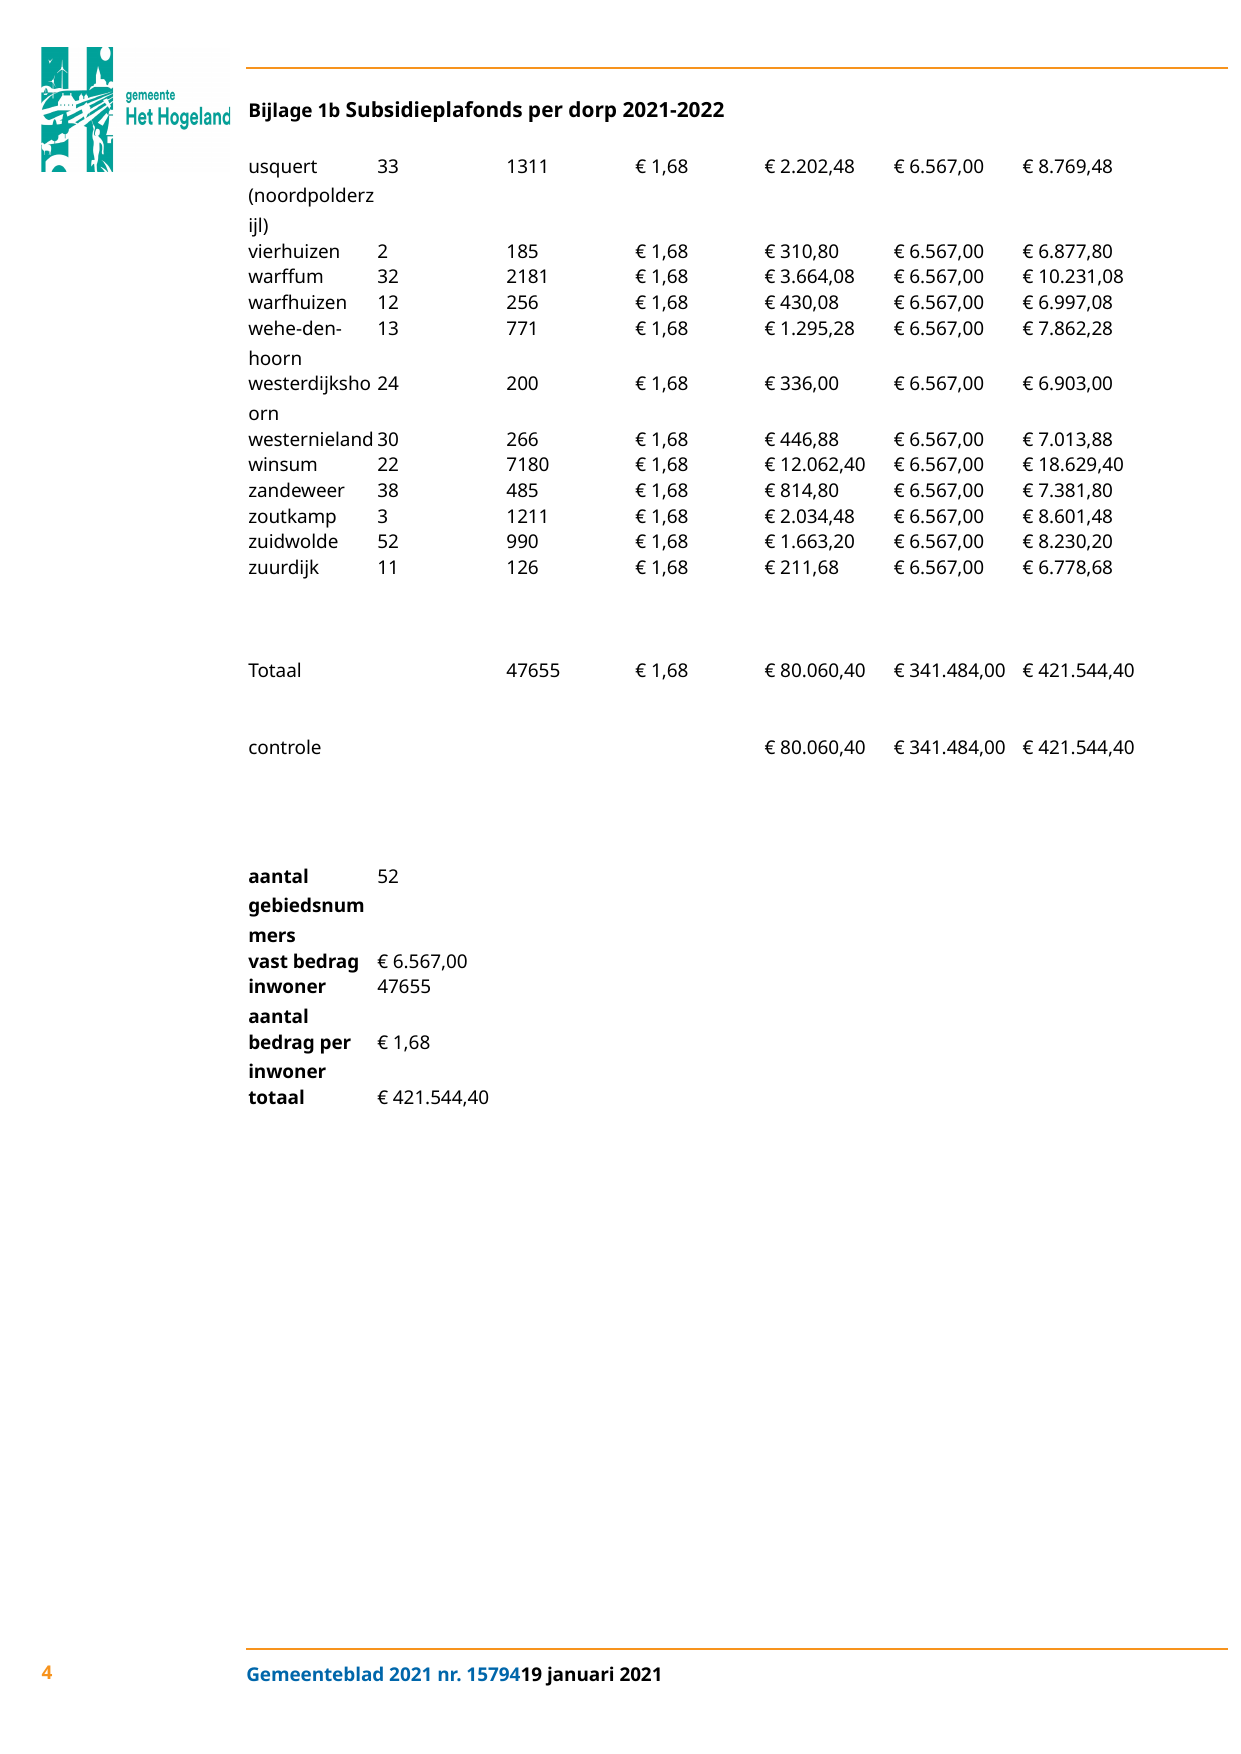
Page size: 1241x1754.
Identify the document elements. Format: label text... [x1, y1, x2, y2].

table_cell € 7.862,28 [1023, 315, 1152, 370]
table_cell wehe-den-hoorn [248, 315, 377, 370]
table_cell [377, 838, 506, 863]
table_cell [635, 632, 764, 657]
table_cell [635, 786, 764, 812]
table_cell [764, 632, 893, 657]
table_cell [635, 974, 764, 1029]
table_cell € 814,80 [764, 477, 893, 503]
table_cell € 341.484,00 [894, 735, 1022, 760]
table_cell 52 [377, 863, 506, 948]
table_cell € 1,68 [635, 370, 764, 426]
table_cell [248, 812, 377, 837]
table_cell [894, 580, 1022, 606]
table_cell [506, 812, 635, 837]
table_cell [635, 1029, 764, 1084]
table_cell 12 [377, 289, 506, 315]
text Bijlage 1b Subsidieplafonds per dorp 2021-2022 [248, 95, 1152, 123]
table_cell 11 [377, 554, 506, 580]
table_cell warfhuizen [248, 289, 377, 315]
table_cell [894, 683, 1022, 709]
table_cell € 10.231,08 [1023, 264, 1152, 289]
table_cell [764, 948, 893, 974]
table_cell 24 [377, 370, 506, 426]
table_cell [894, 1084, 1022, 1110]
table_cell 1211 [506, 503, 635, 529]
table_cell [377, 786, 506, 812]
table_cell [248, 709, 377, 734]
table_cell € 1.295,28 [764, 315, 893, 370]
table_cell € 6.567,00 [894, 529, 1022, 554]
table_cell € 1,68 [635, 529, 764, 554]
table_cell € 336,00 [764, 370, 893, 426]
table_header € 6.567,00 [894, 153, 1022, 238]
table_cell [248, 683, 377, 709]
table_cell [248, 786, 377, 812]
table_cell [248, 760, 377, 786]
table_cell [894, 1029, 1022, 1084]
table_cell 47655 [377, 974, 506, 1029]
table_cell [506, 1029, 635, 1084]
table_cell [506, 948, 635, 974]
table_cell [764, 760, 893, 786]
table_cell € 6.567,00 [894, 264, 1022, 289]
table_cell 200 [506, 370, 635, 426]
table_cell [248, 580, 377, 606]
table_cell € 1,68 [635, 289, 764, 315]
table_cell € 1,68 [635, 554, 764, 580]
table_cell [764, 1084, 893, 1110]
table_cell € 1,68 [635, 503, 764, 529]
table_cell € 421.544,40 [377, 1084, 506, 1110]
table_cell [635, 948, 764, 974]
table_cell € 6.877,80 [1023, 238, 1152, 264]
table_cell € 6.567,00 [894, 554, 1022, 580]
table_cell [764, 606, 893, 632]
table_cell € 7.013,88 [1023, 426, 1152, 451]
table_cell [377, 760, 506, 786]
table_cell [635, 812, 764, 837]
table_cell 52 [377, 529, 506, 554]
table_cell [894, 786, 1022, 812]
table_cell [506, 863, 635, 948]
table_cell bedrag per inwoner [248, 1029, 377, 1084]
table_cell vast bedrag [248, 948, 377, 974]
table_cell 485 [506, 477, 635, 503]
table_cell 47655 [506, 657, 635, 683]
table_cell [377, 709, 506, 734]
table_cell [1023, 632, 1152, 657]
table_cell € 6.997,08 [1023, 289, 1152, 315]
table_cell controle [248, 735, 377, 760]
table_cell € 6.567,00 [894, 477, 1022, 503]
table_cell € 1,68 [635, 238, 764, 264]
table_cell € 1.663,20 [764, 529, 893, 554]
table_cell [635, 709, 764, 734]
table_cell € 3.664,08 [764, 264, 893, 289]
table_cell [506, 1084, 635, 1110]
table_cell [894, 974, 1022, 1029]
table_cell € 2.034,48 [764, 503, 893, 529]
table_cell [1023, 1084, 1152, 1110]
table_cell € 8.601,48 [1023, 503, 1152, 529]
table_cell 30 [377, 426, 506, 451]
table_cell 266 [506, 426, 635, 451]
table_cell inwoner aantal [248, 974, 377, 1029]
table_cell [506, 709, 635, 734]
table_cell [764, 580, 893, 606]
table_cell [635, 760, 764, 786]
table_cell [248, 838, 377, 863]
table_cell 7180 [506, 451, 635, 477]
table_cell € 1,68 [635, 657, 764, 683]
table_cell [1023, 683, 1152, 709]
table_cell [894, 948, 1022, 974]
table_cell [506, 786, 635, 812]
table_header 1311 [506, 153, 635, 238]
table_cell [506, 974, 635, 1029]
table_cell [1023, 606, 1152, 632]
table_cell [764, 1029, 893, 1084]
table_cell [894, 760, 1022, 786]
table_cell [1023, 974, 1152, 1029]
table_cell 990 [506, 529, 635, 554]
table_cell Totaal [248, 657, 377, 683]
table_cell [764, 863, 893, 948]
table_cell € 6.567,00 [894, 315, 1022, 370]
table_cell € 1,68 [377, 1029, 506, 1084]
table_cell [506, 838, 635, 863]
table_cell [894, 838, 1022, 863]
table_cell [506, 580, 635, 606]
table_cell totaal [248, 1084, 377, 1110]
table_cell [506, 683, 635, 709]
table_cell [377, 580, 506, 606]
table_cell zuidwolde [248, 529, 377, 554]
table_cell € 430,08 [764, 289, 893, 315]
table_cell € 211,68 [764, 554, 893, 580]
table_cell € 7.381,80 [1023, 477, 1152, 503]
table_cell [1023, 580, 1152, 606]
table_cell zandeweer [248, 477, 377, 503]
table_cell zuurdijk [248, 554, 377, 580]
table_header € 8.769,48 [1023, 153, 1152, 238]
table_cell [506, 606, 635, 632]
table_cell [506, 632, 635, 657]
table_cell 185 [506, 238, 635, 264]
table_cell 38 [377, 477, 506, 503]
table_cell [894, 709, 1022, 734]
table_cell € 1,68 [635, 477, 764, 503]
table_cell [764, 812, 893, 837]
table_cell [894, 812, 1022, 837]
table_cell € 6.567,00 [894, 238, 1022, 264]
table_cell [894, 632, 1022, 657]
table_cell aantal gebiedsnummers [248, 863, 377, 948]
table_cell € 6.778,68 [1023, 554, 1152, 580]
table_cell [377, 606, 506, 632]
table_cell [635, 1084, 764, 1110]
table_cell [764, 786, 893, 812]
table_cell [1023, 863, 1152, 948]
table_cell [377, 683, 506, 709]
table_cell 13 [377, 315, 506, 370]
table_cell winsum [248, 451, 377, 477]
table_cell € 1,68 [635, 426, 764, 451]
table_cell [764, 683, 893, 709]
table_cell [1023, 812, 1152, 837]
table_cell [1023, 760, 1152, 786]
table_cell [1023, 948, 1152, 974]
table_cell [894, 606, 1022, 632]
table_header € 2.202,48 [764, 153, 893, 238]
table_cell westerdijkshoorn [248, 370, 377, 426]
table_cell € 6.903,00 [1023, 370, 1152, 426]
table_cell [506, 735, 635, 760]
table_cell 2181 [506, 264, 635, 289]
table_cell € 1,68 [635, 451, 764, 477]
table_cell € 310,80 [764, 238, 893, 264]
table_cell [635, 838, 764, 863]
table_cell [635, 580, 764, 606]
table_header 33 [377, 153, 506, 238]
table_cell € 6.567,00 [377, 948, 506, 974]
table_cell € 1,68 [635, 315, 764, 370]
table_cell vierhuizen [248, 238, 377, 264]
table_cell [1023, 709, 1152, 734]
table_cell [1023, 1029, 1152, 1084]
table_cell [377, 657, 506, 683]
table_cell [506, 760, 635, 786]
table_cell € 421.544,40 [1023, 735, 1152, 760]
table_cell € 6.567,00 [894, 451, 1022, 477]
table_cell [894, 863, 1022, 948]
table_cell [248, 632, 377, 657]
table_cell warffum [248, 264, 377, 289]
table_cell € 6.567,00 [894, 370, 1022, 426]
table_cell [635, 735, 764, 760]
table_cell [764, 974, 893, 1029]
table_header usquert (noordpolderzijl) [248, 153, 377, 238]
table_cell € 446,88 [764, 426, 893, 451]
table_cell € 80.060,40 [764, 735, 893, 760]
table_cell 2 [377, 238, 506, 264]
picture [41, 47, 231, 172]
table_cell € 6.567,00 [894, 503, 1022, 529]
table_cell [635, 606, 764, 632]
table_cell € 6.567,00 [894, 426, 1022, 451]
table_cell westernieland [248, 426, 377, 451]
table_cell [635, 683, 764, 709]
table_cell € 6.567,00 [894, 289, 1022, 315]
table_cell 22 [377, 451, 506, 477]
table_cell 126 [506, 554, 635, 580]
table_cell € 18.629,40 [1023, 451, 1152, 477]
table_cell [764, 838, 893, 863]
table_cell 3 [377, 503, 506, 529]
table_cell [1023, 786, 1152, 812]
table_cell [248, 606, 377, 632]
table_cell € 8.230,20 [1023, 529, 1152, 554]
table_cell € 80.060,40 [764, 657, 893, 683]
table_cell [377, 812, 506, 837]
table_cell € 1,68 [635, 264, 764, 289]
table_cell [377, 632, 506, 657]
table_cell [377, 735, 506, 760]
table_cell 256 [506, 289, 635, 315]
table_cell 32 [377, 264, 506, 289]
table_header € 1,68 [635, 153, 764, 238]
table_cell zoutkamp [248, 503, 377, 529]
table_cell € 341.484,00 [894, 657, 1022, 683]
table_cell [1023, 838, 1152, 863]
table_cell 771 [506, 315, 635, 370]
table_cell [764, 709, 893, 734]
table_cell [635, 863, 764, 948]
table_cell € 12.062,40 [764, 451, 893, 477]
table_cell € 421.544,40 [1023, 657, 1152, 683]
